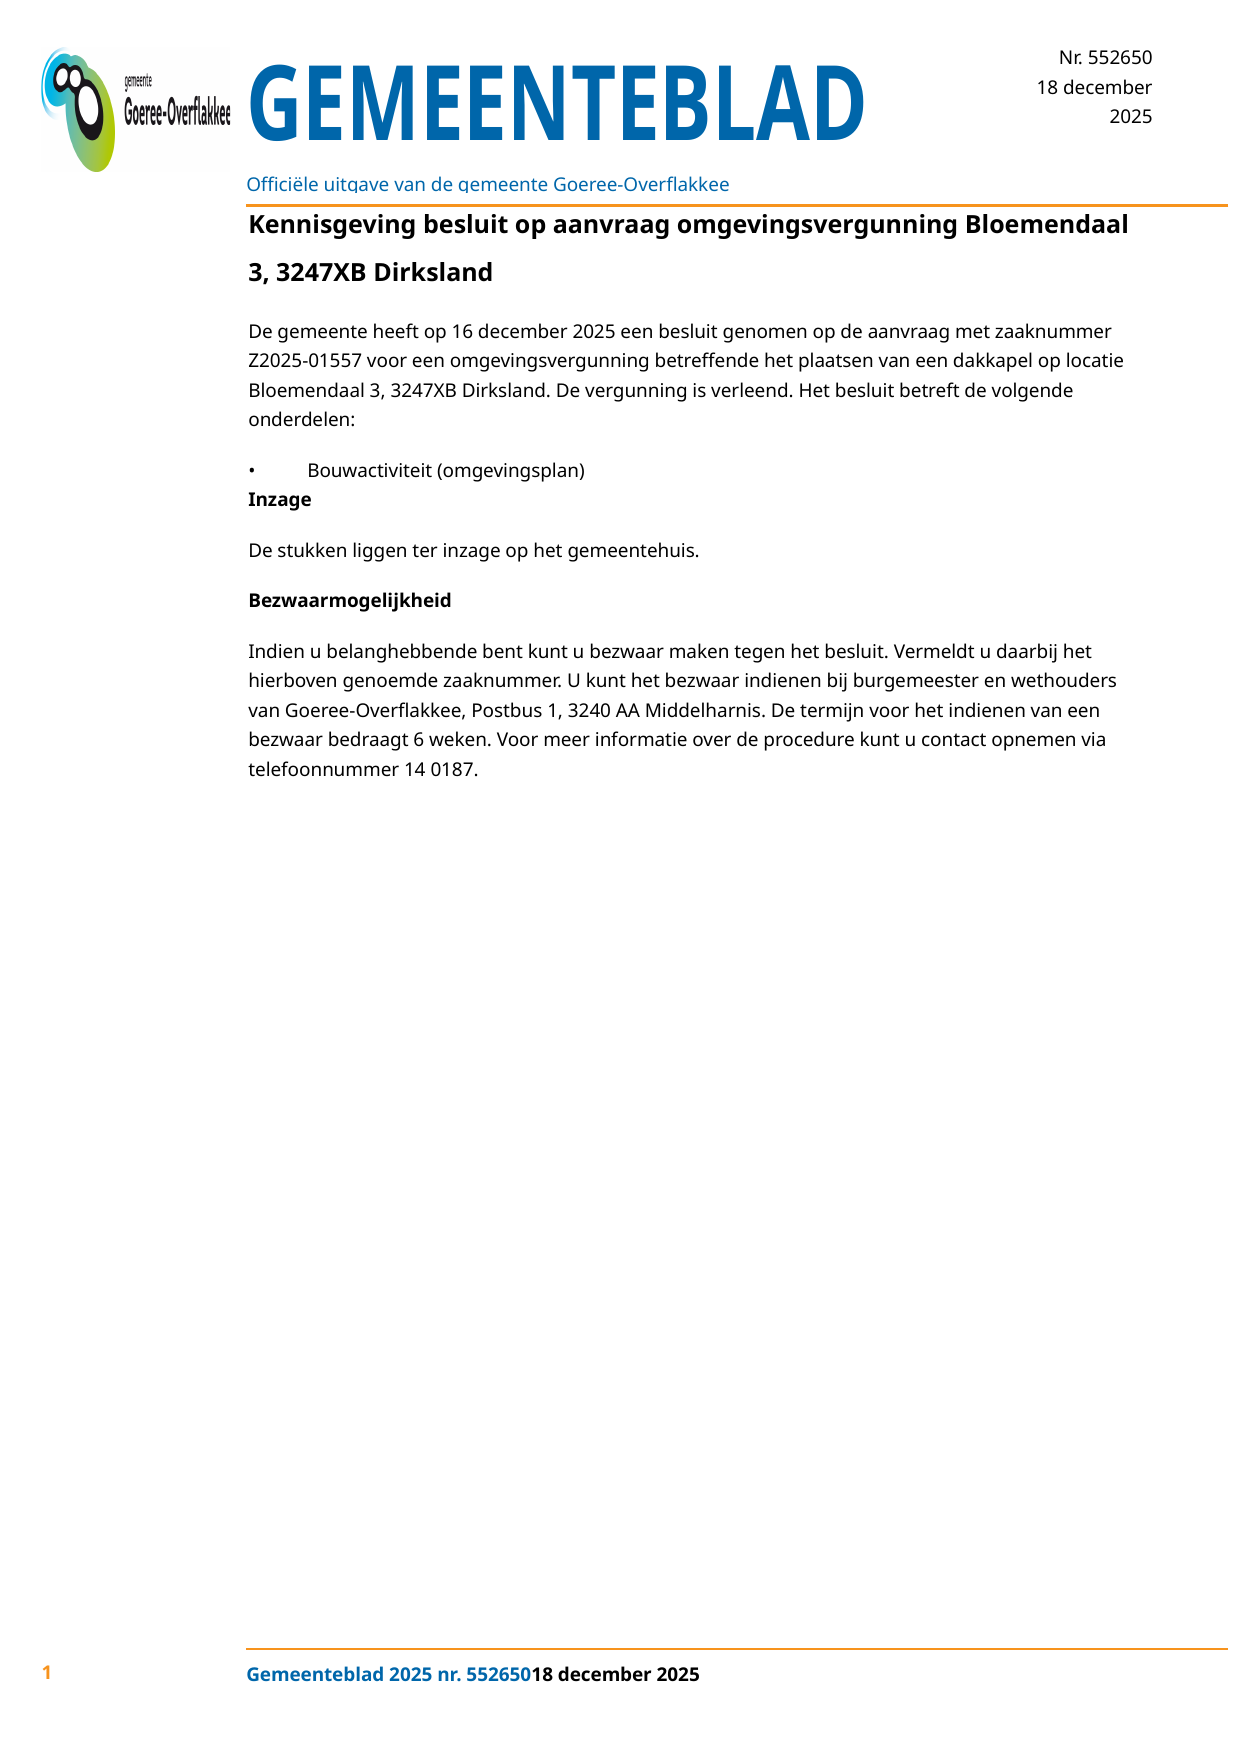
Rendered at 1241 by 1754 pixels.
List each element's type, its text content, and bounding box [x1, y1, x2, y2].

text De gemeente heeft op 16 december 2025 een besluit genomen op de aanvraag met zaaknummer Z2025-01557 voor een omgevingsvergunning betreffende het plaatsen van een dakkapel op locatie Bloemendaal 3, 3247XB Dirksland. De vergunning is verleend. Het besluit betreft de volgende onderdelen: [248, 318, 1152, 432]
picture [41, 47, 231, 172]
text Kennisgeving besluit op aanvraag omgevingsvergunning Bloemendaal 3, 3247XB Dirksland [248, 207, 1152, 288]
text Bezwaarmogelijkheid [248, 587, 1152, 613]
text Inzage [248, 487, 1152, 512]
list Bouwactiviteit (omgevingsplan) [248, 457, 1152, 483]
text Indien u belanghebbende bent kunt u bezwaar maken tegen het besluit. Vermeldt u daarbij het hierboven genoemde zaaknummer. U kunt het bezwaar indienen bij burgemeester en wethouders van Goeree-Overflakkee, Postbus 1, 3240 AA Middelharnis. De termijn voor het indienen van een bezwaar bedraagt 6 weken. Voor meer informatie over de procedure kunt u contact opnemen via telefoonnummer 14 0187. [248, 638, 1152, 782]
text De stukken liggen ter inzage op het gemeentehuis. [248, 537, 1152, 563]
